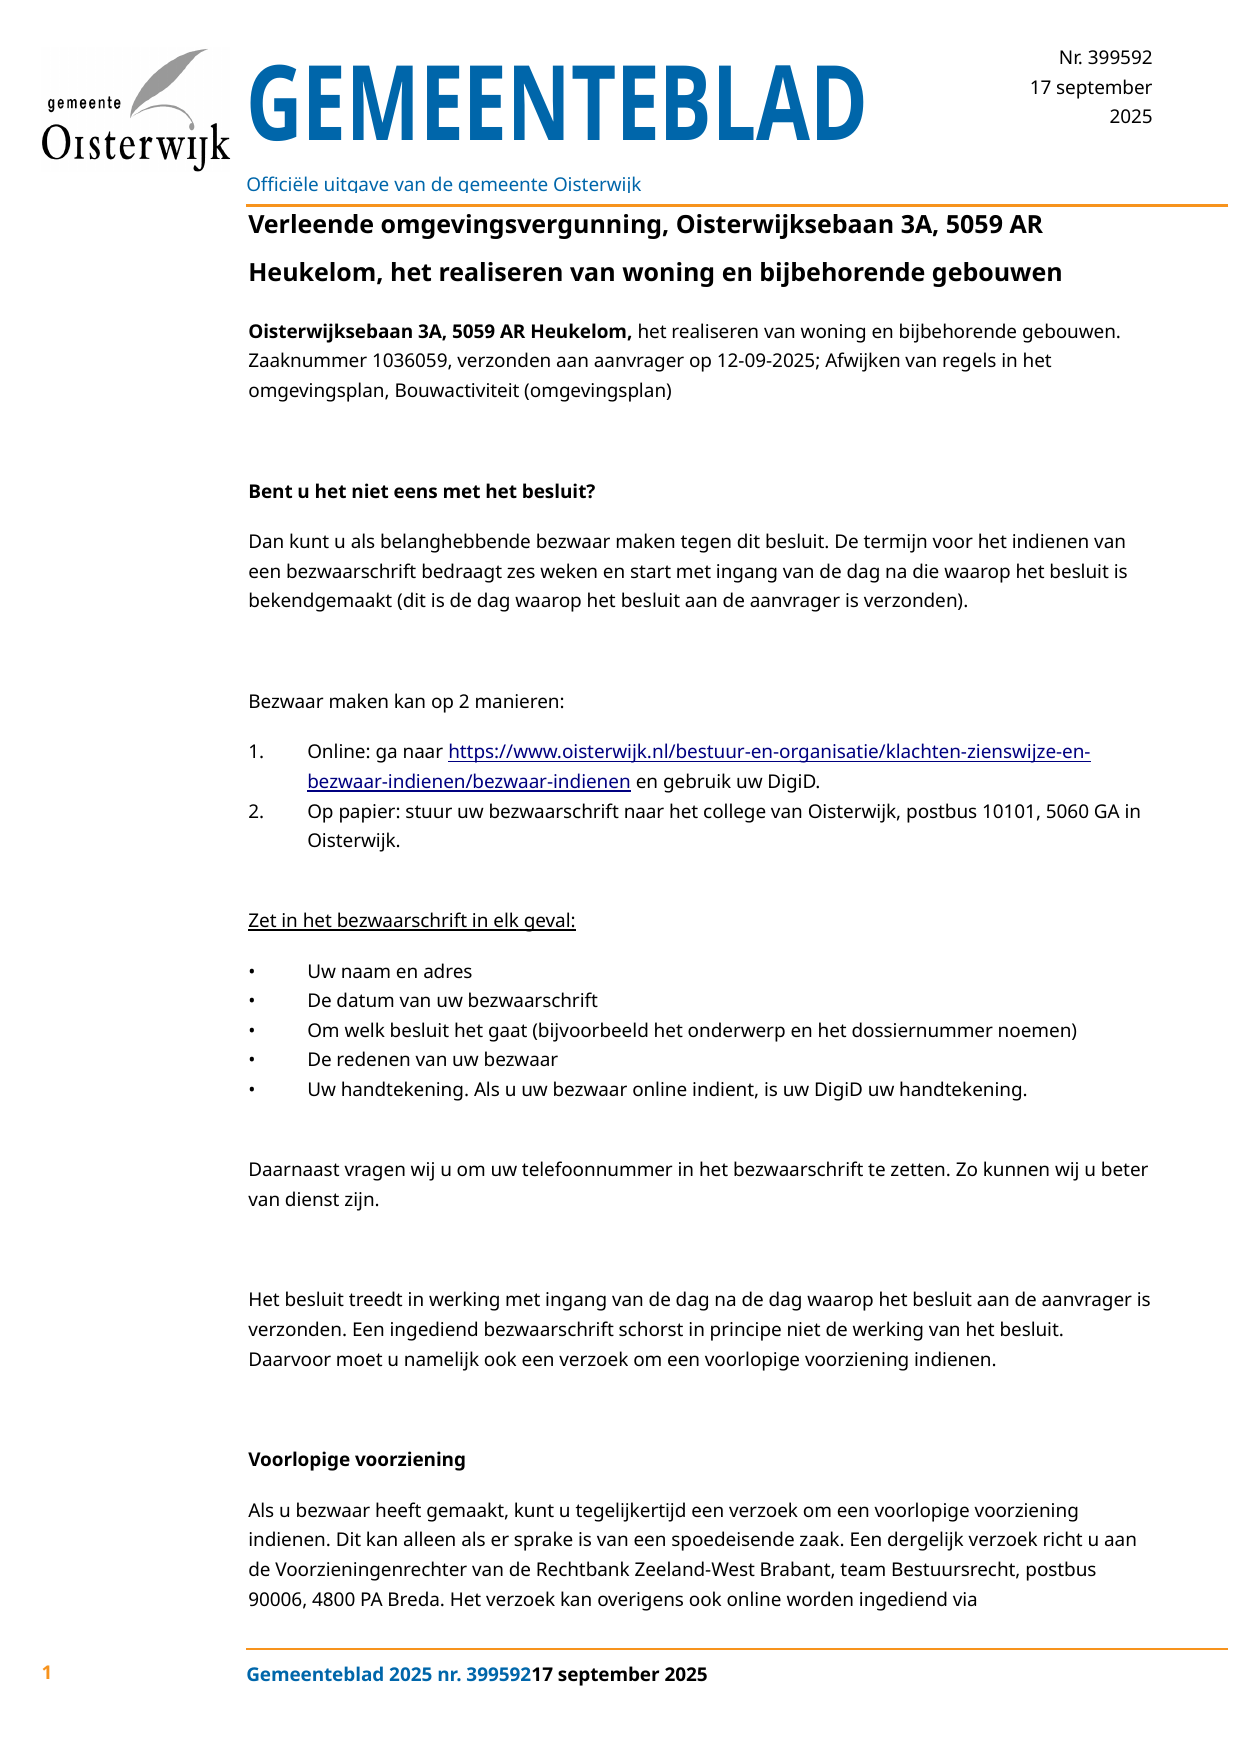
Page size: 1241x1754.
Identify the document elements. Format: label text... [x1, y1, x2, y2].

list De redenen van uw bezwaar [248, 1047, 1152, 1072]
text Zet in het bezwaarschrift in elk geval: [248, 907, 1152, 933]
text Bent u het niet eens met het besluit? [248, 478, 1152, 504]
text Daarnaast vragen wij u om uw telefoonnummer in het bezwaarschrift te zetten. Zo kunnen wij u beter van dienst zijn. [248, 1156, 1152, 1212]
text Bezwaar maken kan op 2 manieren: [248, 688, 1152, 714]
list De datum van uw bezwaarschrift [248, 987, 1152, 1013]
text Voorlopige voorziening [248, 1447, 1152, 1472]
list Om welk besluit het gaat (bijvoorbeeld het onderwerp en het dossiernummer noemen) [248, 1017, 1152, 1043]
text Oisterwijksebaan 3A, 5059 AR Heukelom, het realiseren van woning en bijbehorende gebouwen. Zaaknummer 1036059, verzonden aan aanvrager op 12-09-2025; Afwijken van regels in het omgevingsplan, Bouwactiviteit (omgevingsplan) [248, 318, 1152, 403]
list Online: ga naar https://www.oisterwijk.nl/bestuur-en-organisatie/klachten-zienswijze-en-bezwaar-indienen/bezwaar-indienen en gebruik uw DigiD. [248, 739, 1152, 794]
list Op papier: stuur uw bezwaarschrift naar het college van Oisterwijk, postbus 10101, 5060 GA in Oisterwijk. [248, 798, 1152, 853]
text Het besluit treedt in werking met ingang van de dag na de dag waarop het besluit aan de aanvrager is verzonden. Een ingediend bezwaarschrift schorst in principe niet de werking van het besluit. Daarvoor moet u namelijk ook een verzoek om een voorlopige voorziening indienen. [248, 1287, 1152, 1372]
list Uw naam en adres [248, 958, 1152, 984]
text Als u bezwaar heeft gemaakt, kunt u tegelijkertijd een verzoek om een voorlopige voorziening indienen. Dit kan alleen als er sprake is van een spoedeisende zaak. Een dergelijk verzoek richt u aan de Voorzieningenrechter van de Rechtbank Zeeland-West Brabant, team Bestuursrecht, postbus 90006, 4800 PA Breda. Het verzoek kan overigens ook online worden ingediend via [248, 1497, 1152, 1612]
text Dan kunt u als belanghebbende bezwaar maken tegen dit besluit. De termijn voor het indienen van een bezwaarschrift bedraagt zes weken en start met ingang van de dag na die waarop het besluit is bekendgemaakt (dit is de dag waarop het besluit aan de aanvrager is verzonden). [248, 528, 1152, 613]
text Verleende omgevingsvergunning, Oisterwijksebaan 3A, 5059 AR Heukelom, het realiseren van woning en bijbehorende gebouwen [248, 207, 1152, 288]
list Uw handtekening. Als u uw bezwaar online indient, is uw DigiD uw handtekening. [248, 1076, 1152, 1102]
picture [41, 47, 231, 172]
